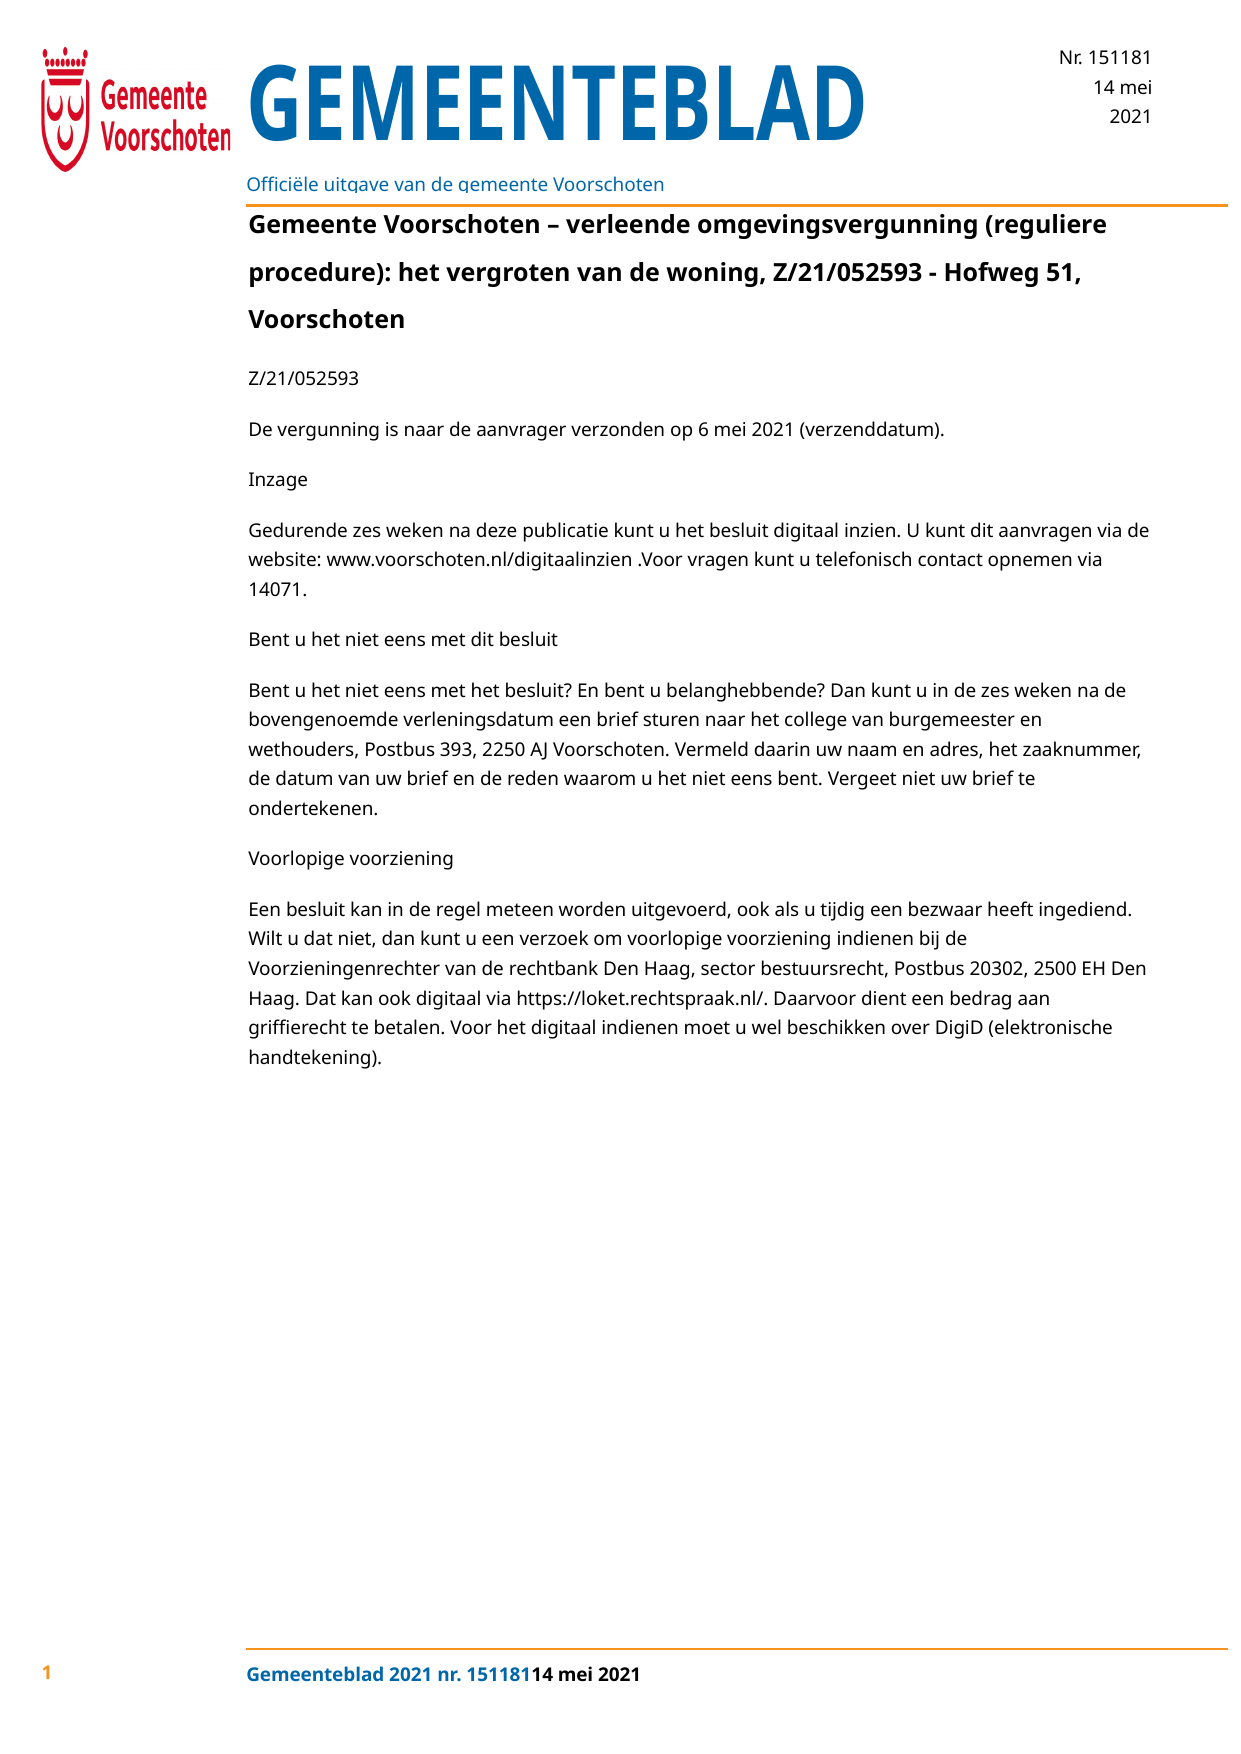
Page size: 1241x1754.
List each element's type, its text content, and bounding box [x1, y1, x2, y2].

text Bent u het niet eens met dit besluit [248, 626, 1152, 652]
text Z/21/052593 [248, 366, 1152, 391]
text De vergunning is naar de aanvrager verzonden op 6 mei 2021 (verzenddatum). [248, 416, 1152, 442]
text Voorlopige voorziening [248, 846, 1152, 871]
text Bent u het niet eens met het besluit? En bent u belanghebbende? Dan kunt u in de zes weken na de bovengenoemde verleningsdatum een brief sturen naar het college van burgemeester en wethouders, Postbus 393, 2250 AJ Voorschoten. Vermeld daarin uw naam en adres, het zaaknummer, de datum van uw brief en de reden waarom u het niet eens bent. Vergeet niet uw brief te ondertekenen. [248, 677, 1152, 821]
text Gedurende zes weken na deze publicatie kunt u het besluit digitaal inzien. U kunt dit aanvragen via de website: www.voorschoten.nl/digitaalinzien .Voor vragen kunt u telefonisch contact opnemen via 14071. [248, 517, 1152, 602]
picture [41, 47, 231, 172]
text Inzage [248, 466, 1152, 492]
text Een besluit kan in de regel meteen worden uitgevoerd, ook als u tijdig een bezwaar heeft ingediend. Wilt u dat niet, dan kunt u een verzoek om voorlopige voorziening indienen bij de Voorzieningenrechter van de rechtbank Den Haag, sector bestuursrecht, Postbus 20302, 2500 EH Den Haag. Dat kan ook digitaal via https://loket.rechtspraak.nl/. Daarvoor dient een bedrag aan griffierecht te betalen. Voor het digitaal indienen moet u wel beschikken over DigiD (elektronische handtekening). [248, 896, 1152, 1069]
text Gemeente Voorschoten – verleende omgevingsvergunning (reguliere procedure): het vergroten van de woning, Z/21/052593 - Hofweg 51, Voorschoten [248, 207, 1152, 336]
